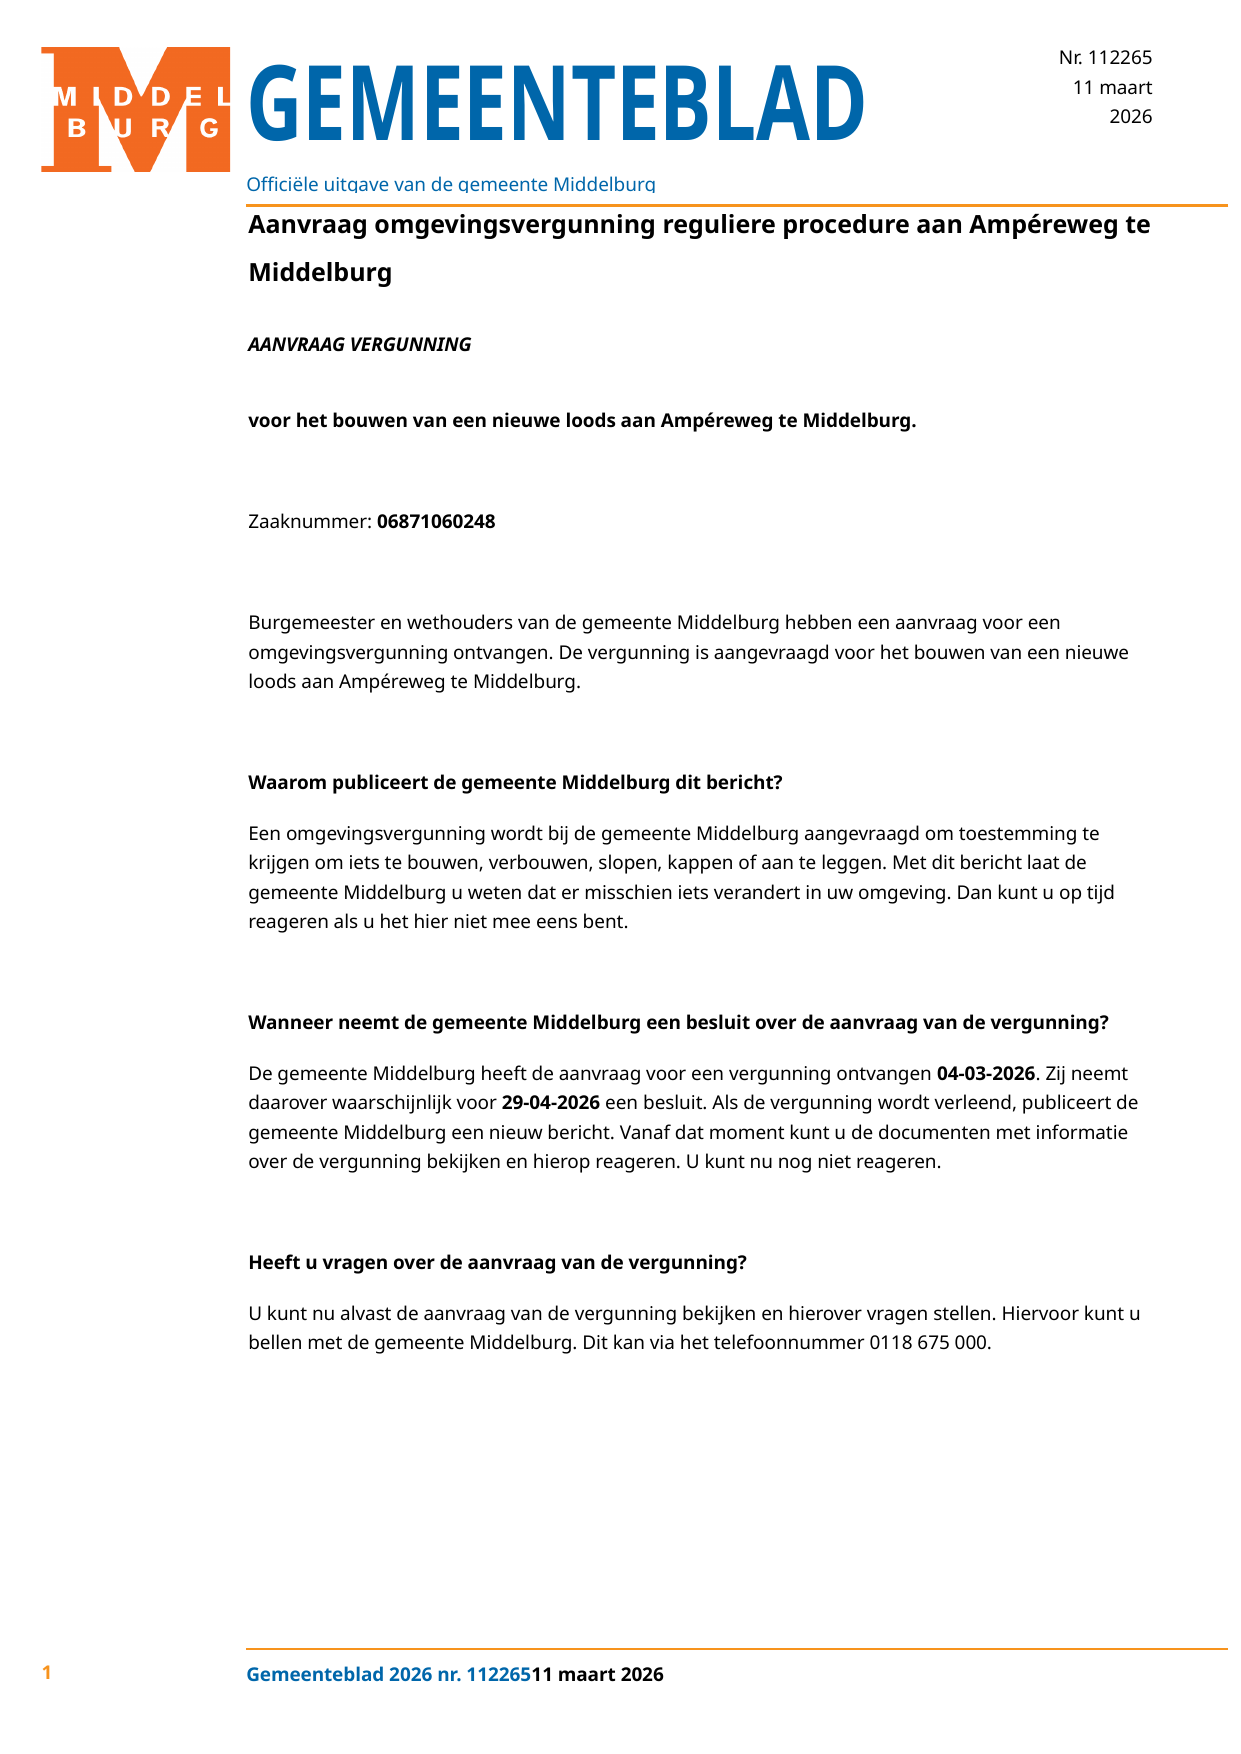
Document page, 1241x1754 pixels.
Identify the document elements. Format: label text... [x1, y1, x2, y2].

text De gemeente Middelburg heeft de aanvraag voor een vergunning ontvangen 04-03-2026. Zij neemt daarover waarschijnlijk voor 29-04-2026 een besluit. Als de vergunning wordt verleend, publiceert de gemeente Middelburg een nieuw bericht. Vanaf dat moment kunt u de documenten met informatie over de vergunning bekijken en hierop reageren. U kunt nu nog niet reageren. [248, 1060, 1152, 1174]
text Aanvraag omgevingsvergunning reguliere procedure aan Ampéreweg te Middelburg [248, 207, 1152, 288]
text Wanneer neemt de gemeente Middelburg een besluit over de aanvraag van de vergunning? [248, 1009, 1152, 1035]
text Heeft u vragen over de aanvraag van de vergunning? [248, 1249, 1152, 1275]
text Waarom publiceert de gemeente Middelburg dit bericht? [248, 769, 1152, 795]
picture [41, 47, 231, 172]
text voor het bouwen van een nieuwe loods aan Ampéreweg te Middelburg. [248, 408, 1152, 433]
text Een omgevingsvergunning wordt bij de gemeente Middelburg aangevraagd om toestemming te krijgen om iets te bouwen, verbouwen, slopen, kappen of aan te leggen. Met dit bericht laat de gemeente Middelburg u weten dat er misschien iets verandert in uw omgeving. Dan kunt u op tijd reageren als u het hier niet mee eens bent. [248, 820, 1152, 934]
text Zaaknummer: 06871060248 [248, 508, 1152, 534]
text Burgemeester en wethouders van de gemeente Middelburg hebben een aanvraag voor een omgevingsvergunning ontvangen. De vergunning is aangevraagd voor het bouwen van een nieuwe loods aan Ampéreweg te Middelburg. [248, 609, 1152, 694]
text AANVRAAG VERGUNNING [248, 331, 1152, 357]
text U kunt nu alvast de aanvraag van de vergunning bekijken en hierover vragen stellen. Hiervoor kunt u bellen met de gemeente Middelburg. Dit kan via het telefoonnummer 0118 675 000. [248, 1300, 1152, 1355]
